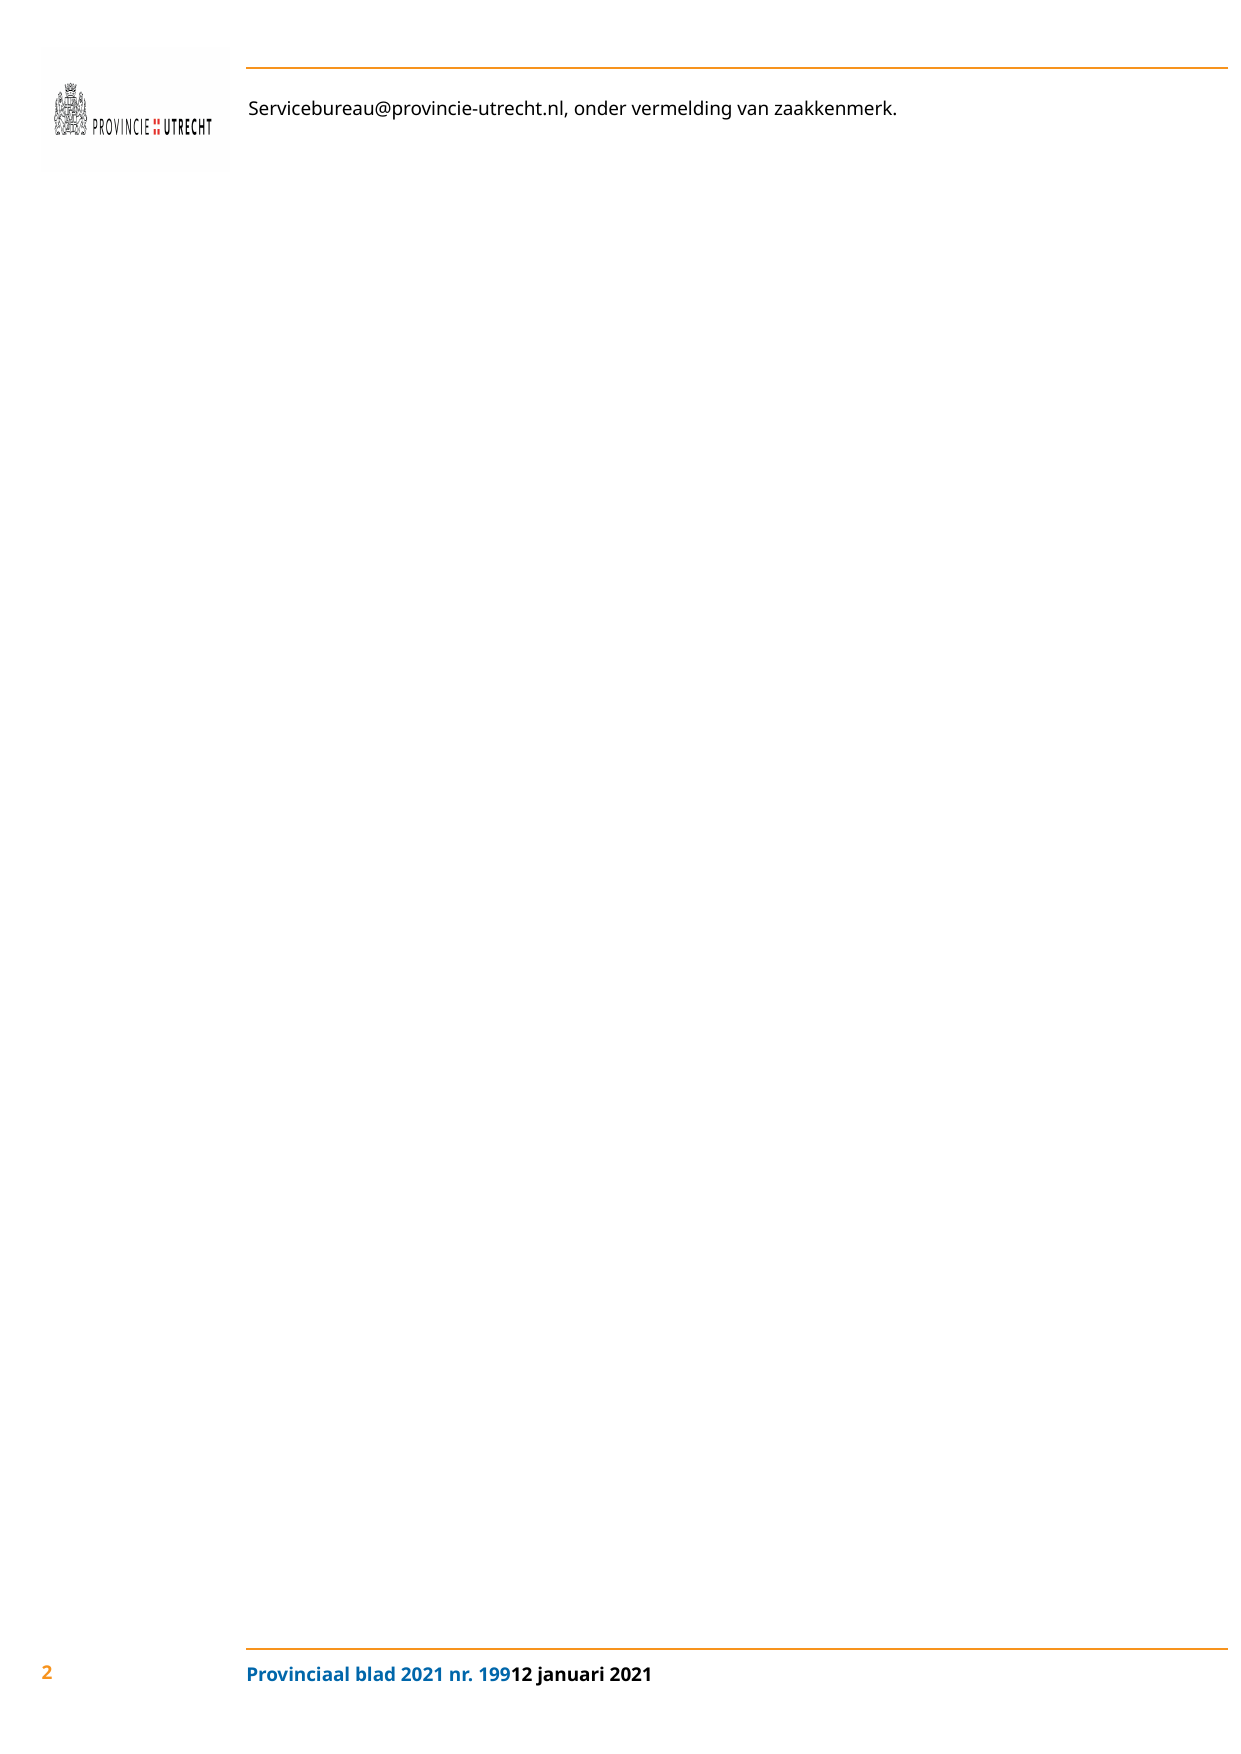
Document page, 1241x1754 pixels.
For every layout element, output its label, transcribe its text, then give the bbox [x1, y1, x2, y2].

picture [41, 47, 231, 172]
text Servicebureau@provincie-utrecht.nl, onder vermelding van zaakkenmerk. [248, 95, 1152, 121]
